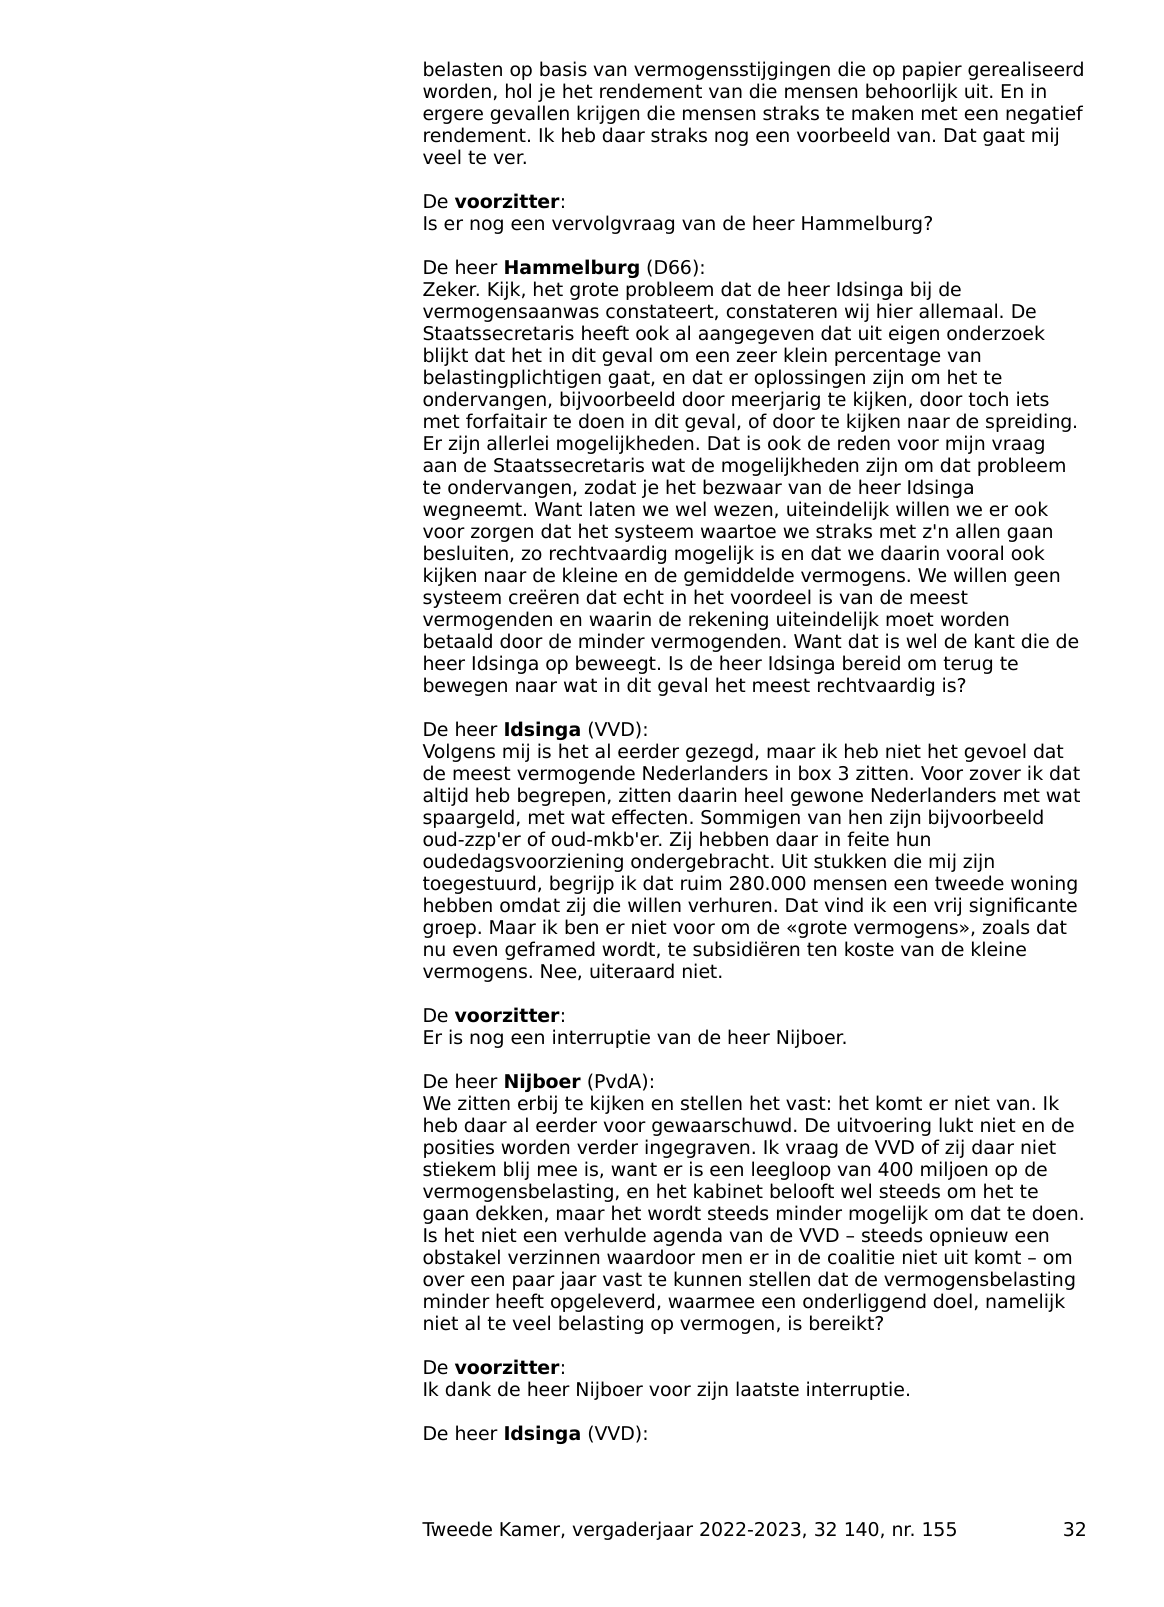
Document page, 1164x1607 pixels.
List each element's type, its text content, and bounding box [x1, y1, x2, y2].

text Volgens mij is het al eerder gezegd, maar ik heb niet het gevoel dat de meest vermogende Nederlanders in box 3 zitten. Voor zover ik dat altijd heb begrepen, zitten daarin heel gewone Nederlanders met wat spaargeld, met wat effecten. Sommigen van hen zijn bijvoorbeeld oud-zzp'er of oud-mkb'er. Zij hebben daar in feite hun oudedagsvoorziening ondergebracht. Uit stukken die mij zijn toegestuurd, begrijp ik dat ruim 280.000 mensen een tweede woning hebben omdat zij die willen verhuren. Dat vind ik een vrij significante groep. Maar ik ben er niet voor om de «grote vermogens», zoals dat nu even geframed wordt, te subsidiëren ten koste van de kleine vermogens. Nee, uiteraard niet. [422, 741, 1087, 983]
text De heer Nijboer (PvdA): [422, 1071, 1087, 1093]
text De voorzitter: [422, 1357, 1087, 1379]
text De heer Idsinga (VVD): [422, 1423, 1087, 1445]
text Is er nog een vervolgvraag van de heer Hammelburg? [422, 213, 1087, 235]
text Zeker. Kijk, het grote probleem dat de heer Idsinga bij de vermogensaanwas constateert, constateren wij hier allemaal. De Staatssecretaris heeft ook al aangegeven dat uit eigen onderzoek blijkt dat het in dit geval om een zeer klein percentage van belastingplichtigen gaat, en dat er oplossingen zijn om het te ondervangen, bijvoorbeeld door meerjarig te kijken, door toch iets met forfaitair te doen in dit geval, of door te kijken naar de spreiding. Er zijn allerlei mogelijkheden. Dat is ook de reden voor mijn vraag aan de Staatssecretaris wat de mogelijkheden zijn om dat probleem te ondervangen, zodat je het bezwaar van de heer Idsinga wegneemt. Want laten we wel wezen, uiteindelijk willen we er ook voor zorgen dat het systeem waartoe we straks met z'n allen gaan besluiten, zo rechtvaardig mogelijk is en dat we daarin vooral ook kijken naar de kleine en de gemiddelde vermogens. We willen geen systeem creëren dat echt in het voordeel is van de meest vermogenden en waarin de rekening uiteindelijk moet worden betaald door de minder vermogenden. Want dat is wel de kant die de heer Idsinga op beweegt. Is de heer Idsinga bereid om terug te bewegen naar wat in dit geval het meest rechtvaardig is? [422, 279, 1087, 697]
text De heer Idsinga (VVD): [422, 719, 1087, 741]
text De voorzitter: [422, 191, 1087, 213]
text De heer Hammelburg (D66): [422, 257, 1087, 279]
text Ik dank de heer Nijboer voor zijn laatste interruptie. [422, 1379, 1087, 1401]
text We zitten erbij te kijken en stellen het vast: het komt er niet van. Ik heb daar al eerder voor gewaarschuwd. De uitvoering lukt niet en de posities worden verder ingegraven. Ik vraag de VVD of zij daar niet stiekem blij mee is, want er is een leegloop van 400 miljoen op de vermogensbelasting, en het kabinet belooft wel steeds om het te gaan dekken, maar het wordt steeds minder mogelijk om dat te doen. Is het niet een verhulde agenda van de VVD – steeds opnieuw een obstakel verzinnen waardoor men er in de coalitie niet uit komt – om over een paar jaar vast te kunnen stellen dat de vermogensbelasting minder heeft opgeleverd, waarmee een onderliggend doel, namelijk niet al te veel belasting op vermogen, is bereikt? [422, 1093, 1087, 1335]
text belasten op basis van vermogensstijgingen die op papier gerealiseerd worden, hol je het rendement van die mensen behoorlijk uit. En in ergere gevallen krijgen die mensen straks te maken met een negatief rendement. Ik heb daar straks nog een voorbeeld van. Dat gaat mij veel te ver. [422, 59, 1087, 169]
text De voorzitter: [422, 1005, 1087, 1027]
text Er is nog een interruptie van de heer Nijboer. [422, 1027, 1087, 1049]
